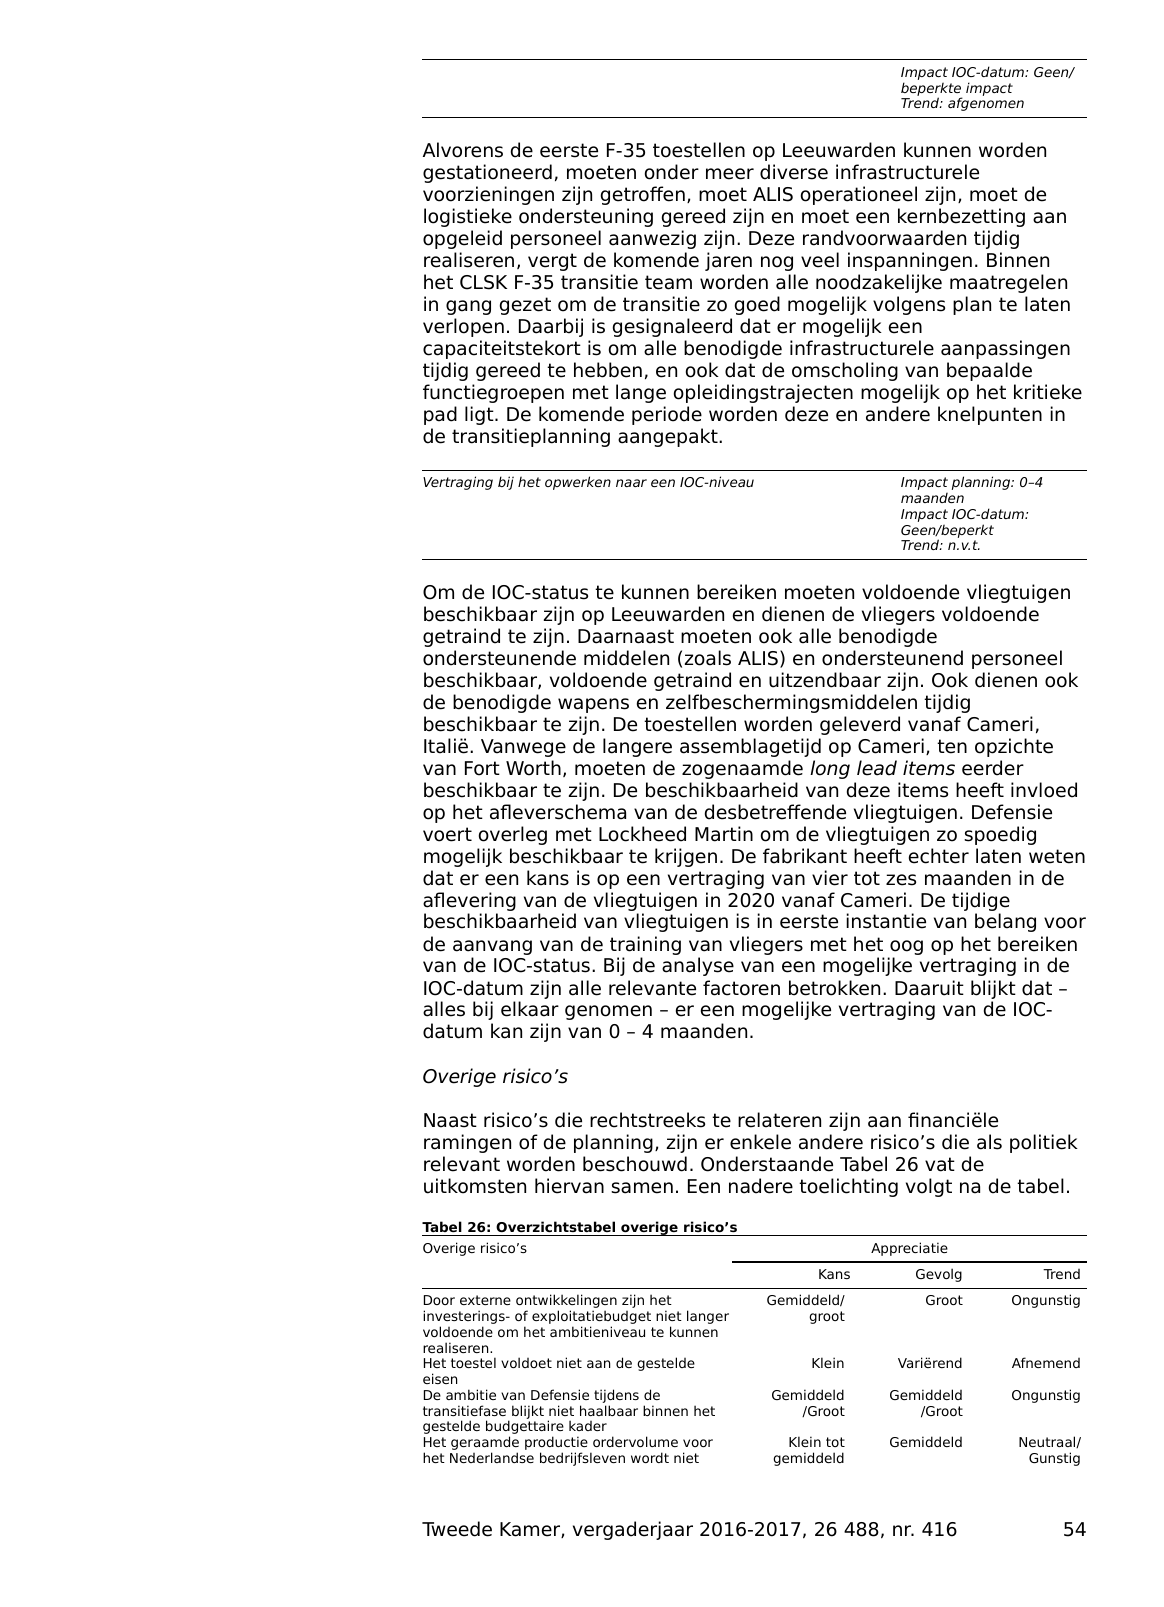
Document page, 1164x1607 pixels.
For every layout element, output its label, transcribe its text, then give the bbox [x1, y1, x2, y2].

table_cell Gemiddeld [850, 1435, 968, 1466]
table_cell Ongunstig [969, 1388, 1087, 1435]
table_cell Gemiddeld /Groot [732, 1388, 850, 1435]
table_cell Gemiddeld/groot [732, 1289, 850, 1356]
table_cell Klein tot gemiddeld [732, 1435, 850, 1466]
table_cell Gemiddeld /Groot [850, 1388, 968, 1435]
subtitle Overige risico’s [422, 1066, 1087, 1087]
text Naast risico’s die rechtstreeks te relateren zijn aan financiële ramingen of de planning, zijn er enkele andere risico’s die als politiek relevant worden beschouwd. Onderstaande Tabel 26 vat de uitkomsten hiervan samen. Een nadere toelichting volgt na de tabel. [422, 1110, 1087, 1198]
table_cell Gevolg [850, 1263, 968, 1287]
table_cell Door externe ontwikkelingen zijn het investerings- of exploitatiebudget niet langer voldoende om het ambitieniveau te kunnen realiseren. [422, 1289, 732, 1356]
text Alvorens de eerste F-35 toestellen op Leeuwarden kunnen worden gestationeerd, moeten onder meer diverse infrastructurele voorzieningen zijn getroffen, moet ALIS operationeel zijn, moet de logistieke ondersteuning gereed zijn en moet een kernbezetting aan opgeleid personeel aanwezig zijn. Deze randvoorwaarden tijdig realiseren, vergt de komende jaren nog veel inspanningen. Binnen het CLSK F-35 transitie team worden alle noodzakelijke maatregelen in gang gezet om de transitie zo goed mogelijk volgens plan te laten verlopen. Daarbij is gesignaleerd dat er mogelijk een capaciteitstekort is om alle benodigde infrastructurele aanpassingen tijdig gereed te hebben, en ook dat de omscholing van bepaalde functiegroepen met lange opleidingstrajecten mogelijk op het kritieke pad ligt. De komende periode worden deze en andere knelpunten in de transitieplanning aangepakt. [422, 140, 1087, 448]
table_cell Het toestel voldoet niet aan de gestelde eisen [422, 1356, 732, 1388]
table_header Vertraging bij het opwerken naar een IOC-niveau [422, 471, 895, 558]
table_cell Groot [850, 1289, 968, 1356]
table_cell Neutraal/ Gunstig [969, 1435, 1087, 1466]
table_cell Klein [732, 1356, 850, 1388]
table_cell Het geraamde productie ordervolume voor het Nederlandse bedrijfsleven wordt niet [422, 1435, 732, 1466]
table_cell Ongunstig [969, 1289, 1087, 1356]
table_header Impact IOC-datum: Geen/ beperkte impact Trend: afgenomen [895, 60, 1087, 117]
table_cell De ambitie van Defensie tijdens de transitiefase blijkt niet haalbaar binnen het gestelde budgettaire kader [422, 1388, 732, 1435]
table_cell Afnemend [969, 1356, 1087, 1388]
table_cell Variërend [850, 1356, 968, 1388]
table_header [422, 60, 895, 117]
table_cell Trend [969, 1263, 1087, 1287]
table_cell Appreciatie [732, 1236, 1087, 1261]
table_header Impact planning: 0–4 maanden Impact IOC-datum: Geen/beperkt Trend: n.v.t. [895, 471, 1087, 558]
table_header Tabel 26: Overzichtstabel overige risico’s [422, 1220, 1087, 1235]
text Om de IOC-status te kunnen bereiken moeten voldoende vliegtuigen beschikbaar zijn op Leeuwarden en dienen de vliegers voldoende getraind te zijn. Daarnaast moeten ook alle benodigde ondersteunende middelen (zoals ALIS) en ondersteunend personeel beschikbaar, voldoende getraind en uitzendbaar zijn. Ook dienen ook de benodigde wapens en zelfbeschermingsmiddelen tijdig beschikbaar te zijn. De toestellen worden geleverd vanaf Cameri, Italië. Vanwege de langere assemblagetijd op Cameri, ten opzichte van Fort Worth, moeten de zogenaamde long lead items eerder beschikbaar te zijn. De beschikbaarheid van deze items heeft invloed op het afleverschema van de desbetreffende vliegtuigen. Defensie voert overleg met Lockheed Martin om de vliegtuigen zo spoedig mogelijk beschikbaar te krijgen. De fabrikant heeft echter laten weten dat er een kans is op een vertraging van vier tot zes maanden in de aflevering van de vliegtuigen in 2020 vanaf Cameri. De tijdige beschikbaarheid van vliegtuigen is in eerste instantie van belang voor de aanvang van de training van vliegers met het oog op het bereiken van de IOC-status. Bij de analyse van een mogelijke vertraging in de IOC-datum zijn alle relevante factoren betrokken. Daaruit blijkt dat – alles bij elkaar genomen – er een mogelijke vertraging van de IOC-datum kan zijn van 0 – 4 maanden. [422, 582, 1087, 1043]
table_cell Kans [732, 1263, 850, 1287]
table_cell Overige risico’s [422, 1236, 732, 1287]
